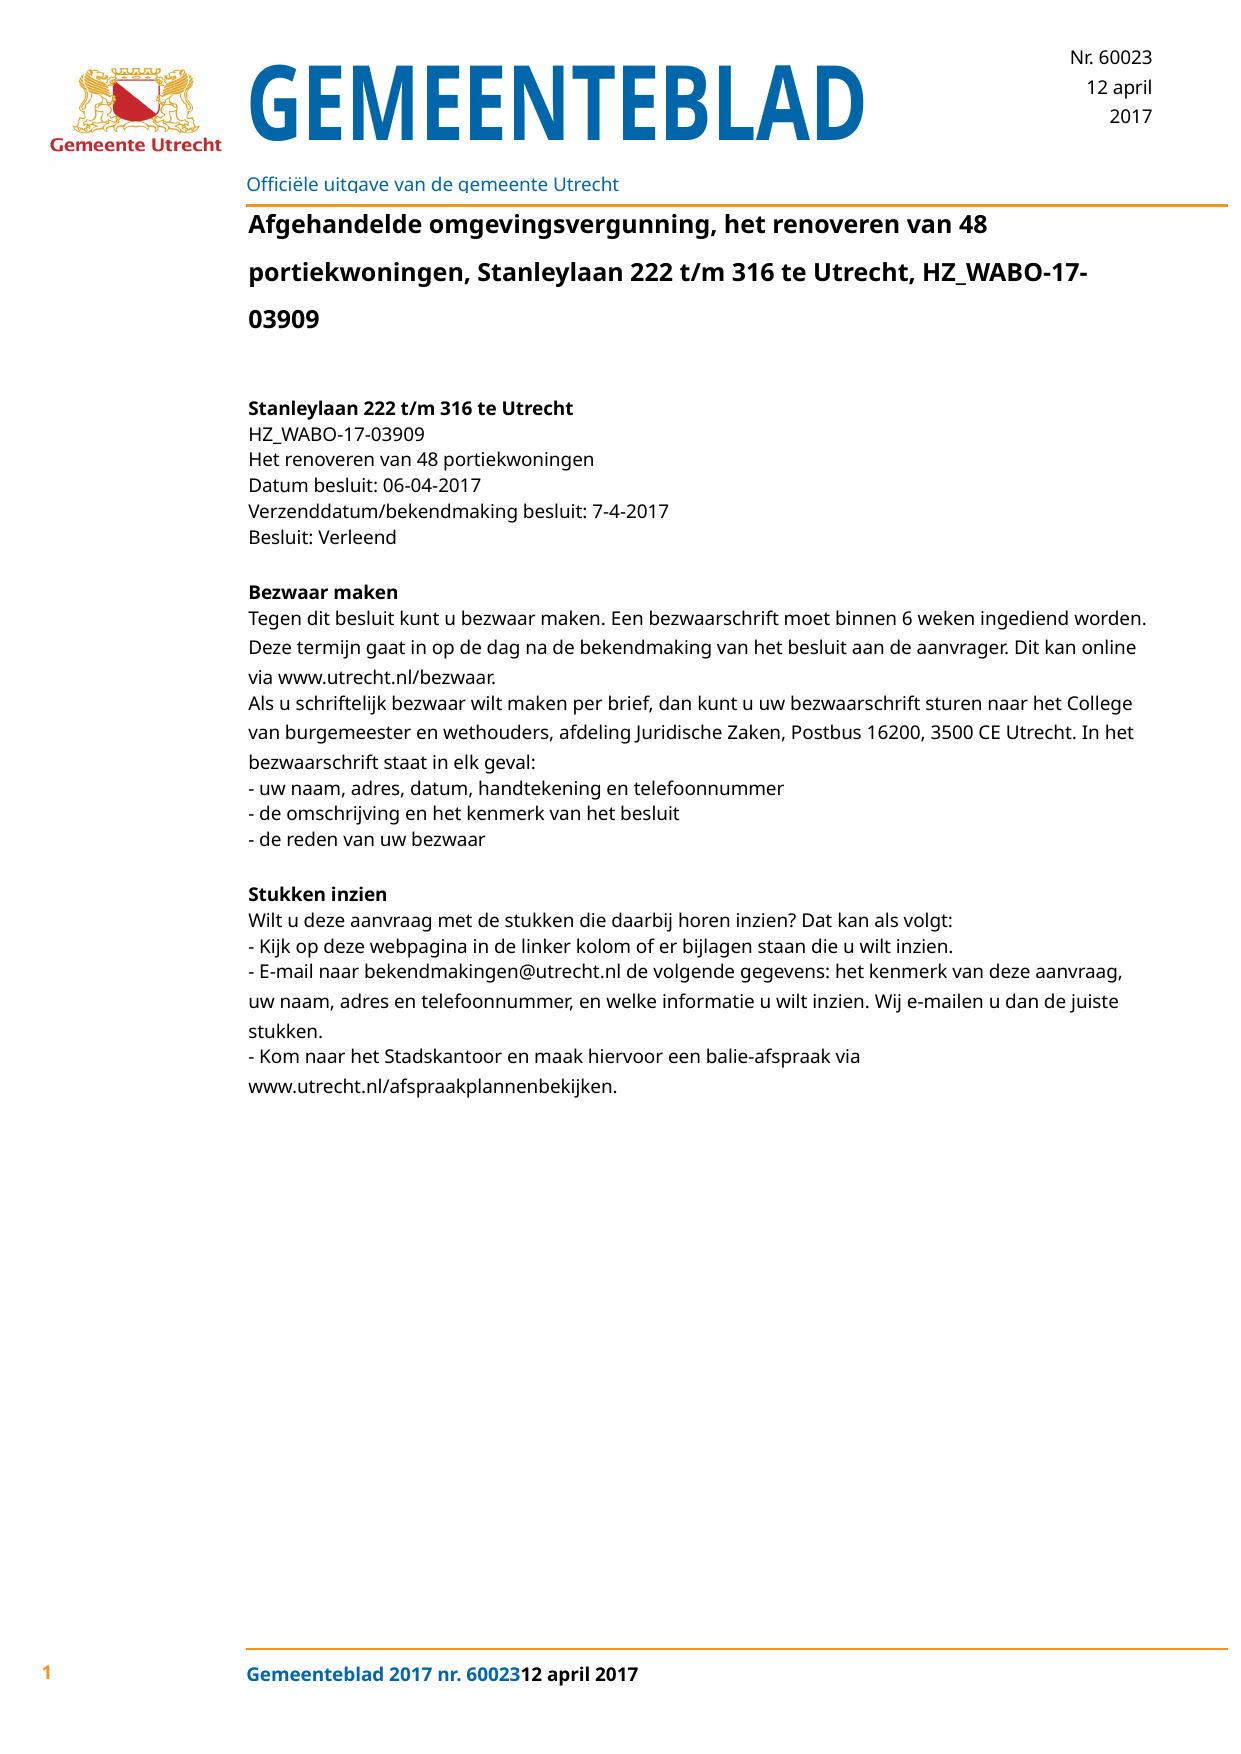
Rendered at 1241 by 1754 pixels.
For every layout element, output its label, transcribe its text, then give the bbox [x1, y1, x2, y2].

table_cell HZ_WABO-17-03909 [248, 421, 1152, 447]
table_cell Als u schriftelijk bezwaar wilt maken per brief, dan kunt u uw bezwaarschrift sturen naar het College van burgemeester en wethouders, afdeling Juridische Zaken, Postbus 16200, 3500 CE Utrecht. In het bezwaarschrift staat in elk geval: [248, 690, 1152, 775]
table_cell Stukken inzien [248, 881, 1152, 907]
table_cell Wilt u deze aanvraag met de stukken die daarbij horen inzien? Dat kan als volgt: [248, 907, 1152, 933]
table_cell Het renoveren van 48 portiekwoningen [248, 447, 1152, 472]
table_cell - de reden van uw bezwaar [248, 826, 1152, 881]
table_cell - Kom naar het Stadskantoor en maak hiervoor een balie-afspraak via www.utrecht.nl/afspraakplannenbekijken. [248, 1044, 1152, 1099]
table_cell Verzenddatum/bekendmaking besluit: 7-4-2017 [248, 498, 1152, 524]
table_header Stanleylaan 222 t/m 316 te Utrecht [248, 395, 1152, 421]
table_cell Bezwaar maken [248, 579, 1152, 605]
table_cell - de omschrijving en het kenmerk van het besluit [248, 800, 1152, 826]
table_cell - Kijk op deze webpagina in de linker kolom of er bijlagen staan die u wilt inzien. [248, 933, 1152, 959]
table_cell Besluit: Verleend [248, 524, 1152, 579]
table_cell - E-mail naar bekendmakingen@utrecht.nl de volgende gegevens: het kenmerk van deze aanvraag, uw naam, adres en telefoonnummer, en welke informatie u wilt inzien. Wij e-mailen u dan de juiste stukken. [248, 959, 1152, 1043]
text Afgehandelde omgevingsvergunning, het renoveren van 48 portiekwoningen, Stanleylaan 222 t/m 316 te Utrecht, HZ_WABO-17-03909 [248, 207, 1152, 336]
picture [41, 47, 231, 172]
table_cell Datum besluit: 06-04-2017 [248, 473, 1152, 498]
table_cell Tegen dit besluit kunt u bezwaar maken. Een bezwaarschrift moet binnen 6 weken ingediend worden. Deze termijn gaat in op de dag na de bekendmaking van het besluit aan de aanvrager. Dit kan online via www.utrecht.nl/bezwaar. [248, 605, 1152, 690]
table_cell - uw naam, adres, datum, handtekening en telefoonnummer [248, 775, 1152, 800]
